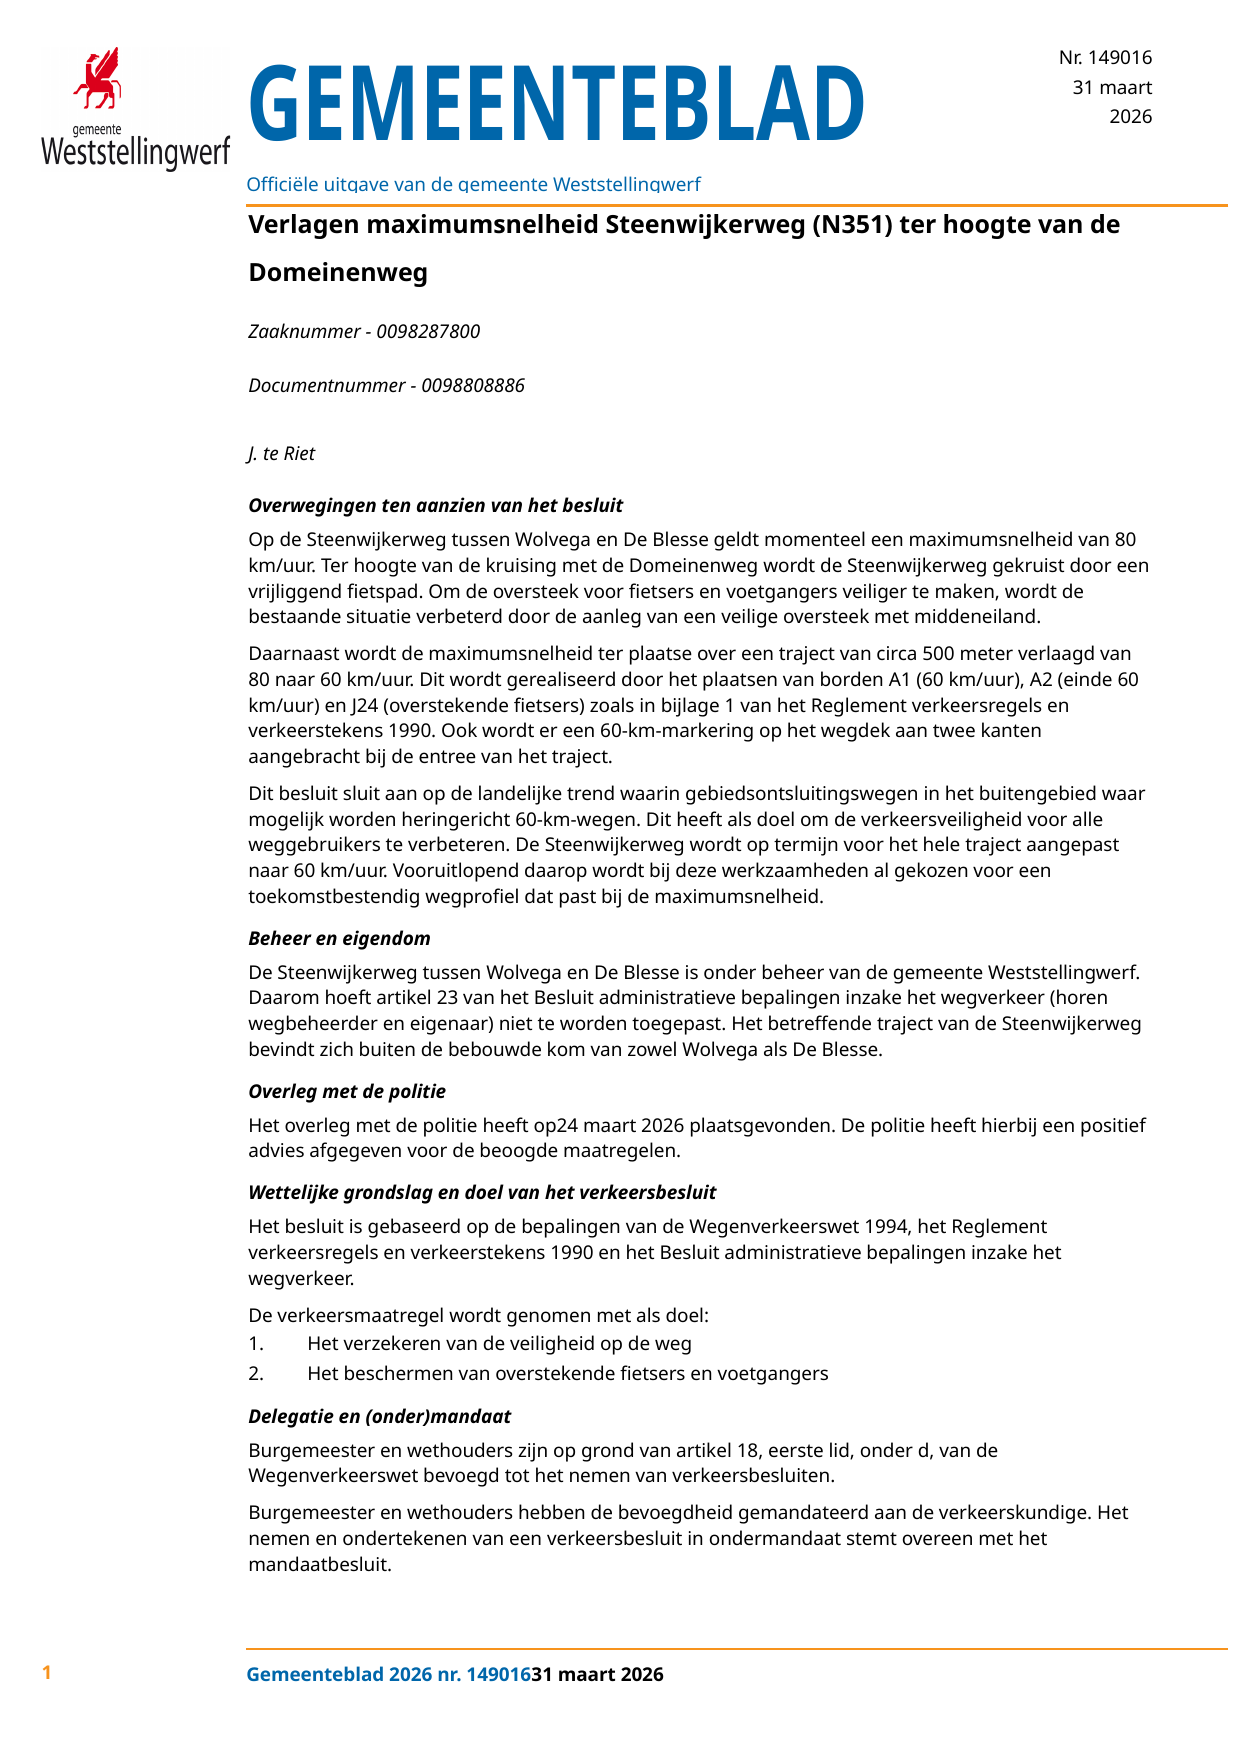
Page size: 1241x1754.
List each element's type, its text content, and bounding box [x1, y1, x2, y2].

text Zaaknummer - 0098287800 [248, 318, 1152, 344]
list Het beschermen van overstekende fietsers en voetgangers [248, 1360, 1152, 1385]
text Op de Steenwijkerweg tussen Wolvega en De Blesse geldt momenteel een maximumsnelheid van 80 km/uur. Ter hoogte van de kruising met de Domeinenweg wordt de Steenwijkerweg gekruist door een vrijliggend fietspad. Om de oversteek voor fietsers en voetgangers veiliger te maken, wordt de bestaande situatie verbeterd door de aanleg van een veilige oversteek met middeneiland. [248, 527, 1152, 629]
text Burgemeester en wethouders hebben de bevoegdheid gemandateerd aan de verkeerskundige. Het nemen en ondertekenen van een verkeersbesluit in ondermandaat stemt overeen met het mandaatbesluit. [248, 1499, 1152, 1576]
text De verkeersmaatregel wordt genomen met als doel: [248, 1302, 1152, 1327]
text Het besluit is gebaseerd op de bepalingen van de Wegenverkeerswet 1994, het Reglement verkeersregels en verkeerstekens 1990 en het Besluit administratieve bepalingen inzake het wegverkeer. [248, 1214, 1152, 1291]
text De Steenwijkerweg tussen Wolvega en De Blesse is onder beheer van de gemeente Weststellingwerf. Daarom hoeft artikel 23 van het Besluit administratieve bepalingen inzake het wegverkeer (horen wegbeheerder en eigenaar) niet te worden toegepast. Het betreffende traject van de Steenwijkerweg bevindt zich buiten de bebouwde kom van zowel Wolvega als De Blesse. [248, 959, 1152, 1062]
text Burgemeester en wethouders zijn op grond van artikel 18, eerste lid, onder d, van de Wegenverkeerswet bevoegd tot het nemen van verkeersbesluiten. [248, 1437, 1152, 1488]
text Overwegingen ten aanzien van het besluit [248, 492, 1152, 518]
text Beheer en eigendom [248, 925, 1152, 951]
text Overleg met de politie [248, 1078, 1152, 1104]
list Het verzekeren van de veiligheid op de weg [248, 1330, 1152, 1356]
text J. te Riet [248, 440, 1152, 465]
text Documentnummer - 0098808886 [248, 372, 1152, 398]
text Dit besluit sluit aan op de landelijke trend waarin gebiedsontsluitingswegen in het buitengebied waar mogelijk worden heringericht 60-km-wegen. Dit heeft als doel om de verkeersveiligheid voor alle weggebruikers te verbeteren. De Steenwijkerweg wordt op termijn voor het hele traject aangepast naar 60 km/uur. Vooruitlopend daarop wordt bij deze werkzaamheden al gekozen voor een toekomstbestendig wegprofiel dat past bij de maximumsnelheid. [248, 780, 1152, 909]
picture [41, 47, 231, 172]
text Delegatie en (onder)mandaat [248, 1403, 1152, 1428]
text Het overleg met de politie heeft op24 maart 2026 plaatsgevonden. De politie heeft hierbij een positief advies afgegeven voor de beoogde maatregelen. [248, 1112, 1152, 1163]
text Daarnaast wordt de maximumsnelheid ter plaatse over een traject van circa 500 meter verlaagd van 80 naar 60 km/uur. Dit wordt gerealiseerd door het plaatsen van borden A1 (60 km/uur), A2 (einde 60 km/uur) en J24 (overstekende fietsers) zoals in bijlage 1 van het Reglement verkeersregels en verkeerstekens 1990. Ook wordt er een 60-km-markering op het wegdek aan twee kanten aangebracht bij de entree van het traject. [248, 640, 1152, 769]
text Verlagen maximumsnelheid Steenwijkerweg (N351) ter hoogte van de Domeinenweg [248, 207, 1152, 288]
text Wettelijke grondslag en doel van het verkeersbesluit [248, 1179, 1152, 1205]
